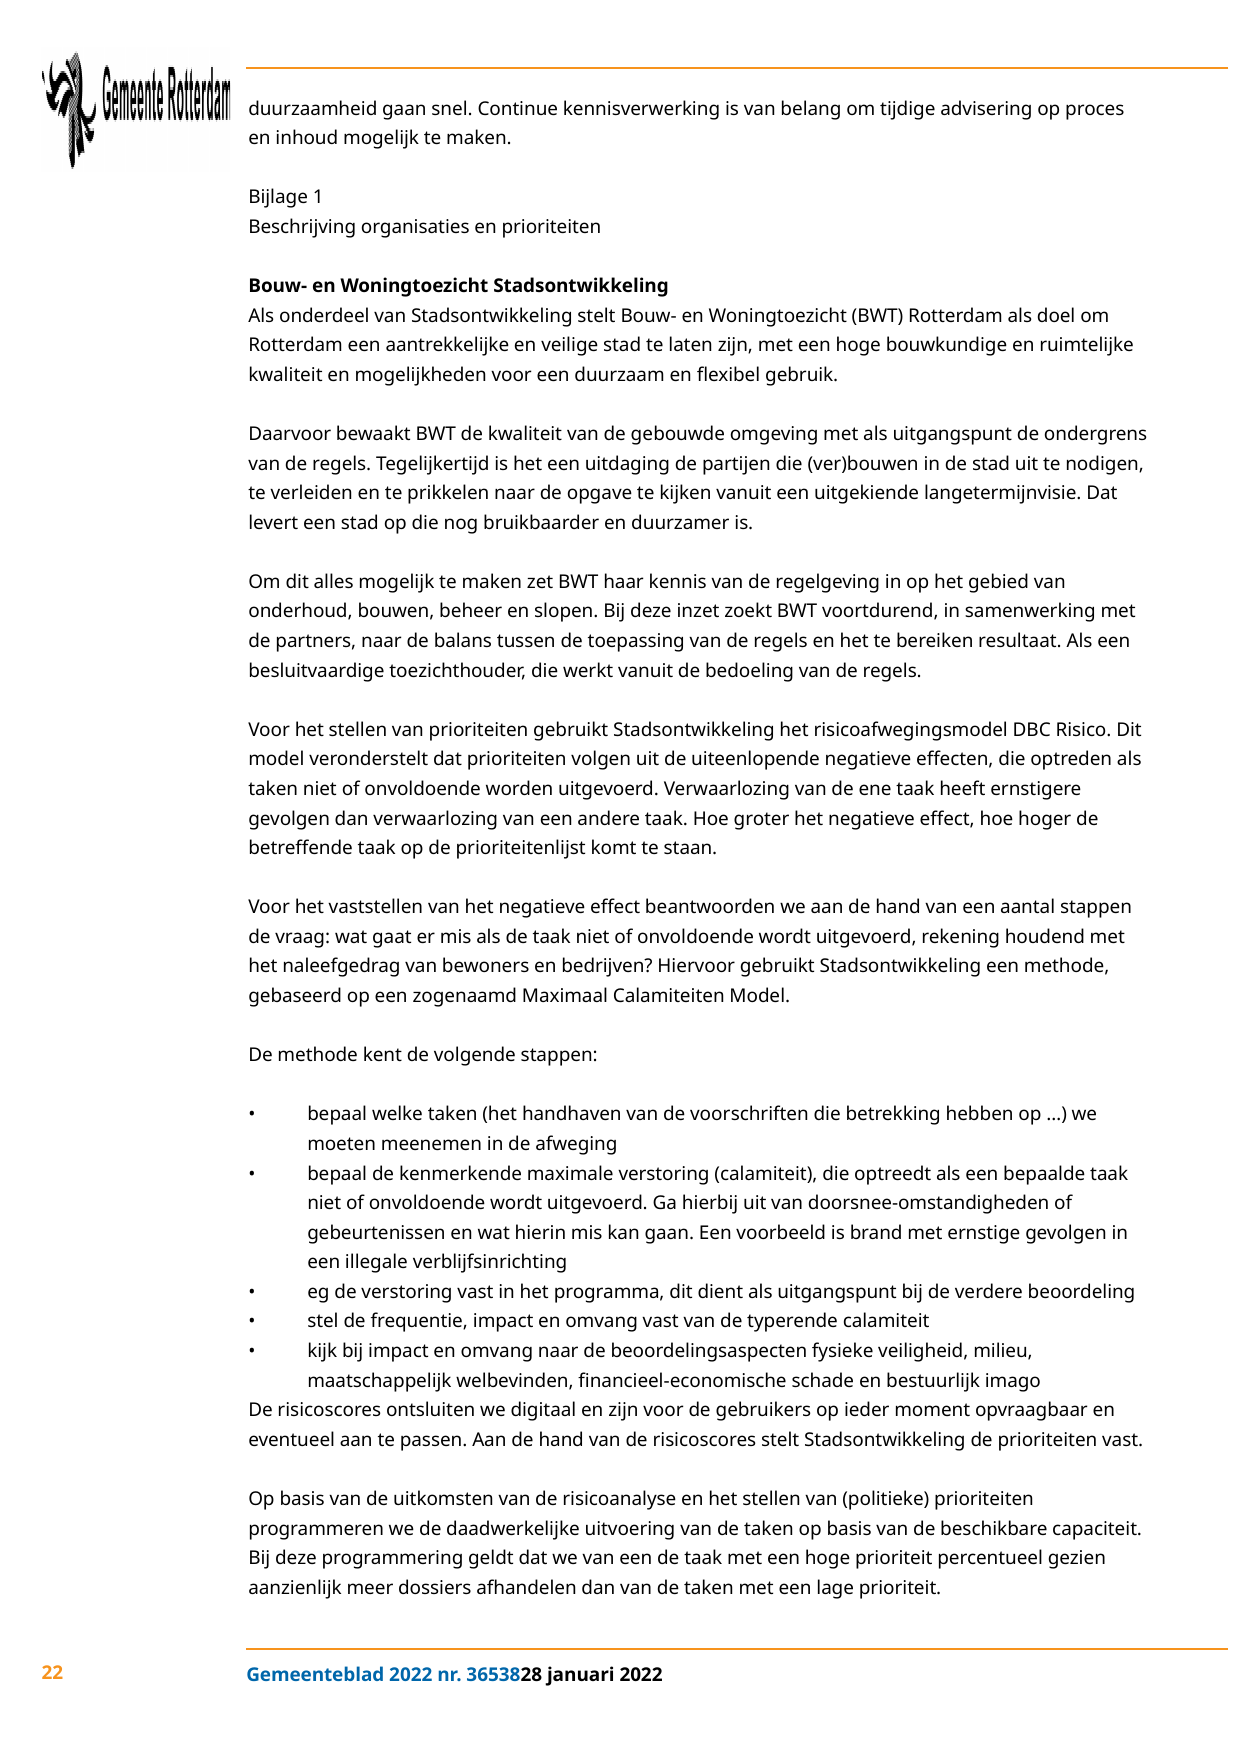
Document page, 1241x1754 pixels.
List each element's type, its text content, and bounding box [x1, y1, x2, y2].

text Daarvoor bewaakt BWT de kwaliteit van de ge­bouwde omgeving met als uitgangspunt de ondergrens van de regels. Tegelijkertijd is het een uitdaging de partijen die (ver)bouwen in de stad uit te nodigen, te verleiden en te prikkelen naar de opgave te kijken vanuit een uitgekiende langetermijnvisie. Dat levert een stad op die nog bruikbaarder en duurzamer is. [248, 420, 1152, 535]
list bepaal welke taken (het handhaven van de voor­schriften die betrekking hebben op …) we moeten meenemen in de afweging [248, 1101, 1152, 1156]
list bepaal de kenmerkende maximale verstoring (calamiteit), die optreedt als een bepaalde taak niet of onvoldoende wordt uitgevoerd. Ga hierbij uit van doorsnee-omstandigheden of gebeurte­nissen en wat hierin mis kan gaan. Een voorbeeld is brand met ernstige gevolgen in een illegale verblijfsinrichting [248, 1160, 1152, 1274]
text Voor het stellen van prioriteiten gebruikt Stadsontwikkeling het risicoafwegingsmodel DBC Risico. Dit model veronderstelt dat prioriteiten volgen uit de uiteenlopende negatieve effecten, die optreden als taken niet of onvoldoende worden uitgevoerd. Verwaarlozing van de ene taak heeft ernstigere gevolgen dan verwaarlozing van een andere taak. Hoe groter het negatieve effect, hoe hoger de betreffende taak op de prioriteitenlijst komt te staan. [248, 716, 1152, 860]
text duurzaamheid gaan snel. Continue kennisverwerking is van belang om tijdige advisering op proces en inhoud mogelijk te maken. [248, 95, 1152, 150]
text Om dit alles mogelijk te maken zet BWT haar kennis van de regelgeving in op het gebied van onderhoud, bouwen, beheer en slopen. Bij deze inzet zoekt BWT voortdurend, in samenwerking met de partners, naar de balans tussen de toepassing van de regels en het te bereiken resultaat. Als een besluitvaardige toe­zichthouder, die werkt vanuit de bedoeling van de regels. [248, 568, 1152, 683]
text De risicoscores ontsluiten we digitaal en zijn voor de gebruikers op ieder moment opvraagbaar en eventueel aan te passen. Aan de hand van de risicoscores stelt Stadsontwikkeling de prioriteiten vast. [248, 1396, 1152, 1452]
text Bijlage 1 [248, 183, 1152, 209]
text De methode kent de volgende stappen: [248, 1041, 1152, 1067]
list stel de frequentie, impact en omvang vast van de typerende calamiteit [248, 1308, 1152, 1333]
picture [41, 47, 231, 172]
list eg de verstoring vast in het programma, dit dient als uitgangspunt bij de verdere beoordeling [248, 1278, 1152, 1304]
text Op basis van de uitkomsten van de risicoanalyse en het stellen van (politieke) prioriteiten programmeren we de daadwerkelijke uitvoering van de taken op basis van de beschikbare capaciteit. Bij deze programmering geldt dat we van een de taak met een hoge prioriteit percentueel gezien aanzienlijk meer dossiers afhandelen dan van de taken met een lage prioriteit. [248, 1485, 1152, 1600]
text Beschrijving organisaties en prioriteiten [248, 213, 1152, 239]
text Voor het vaststellen van het negatieve effect be­antwoorden we aan de hand van een aantal stappen de vraag: wat gaat er mis als de taak niet of onvol­doende wordt uitgevoerd, rekening houdend met het naleefgedrag van bewoners en bedrijven? Hiervoor gebruikt Stadsontwikkeling een methode, gebaseerd op een zogenaamd Maximaal Calamiteiten Model. [248, 893, 1152, 1008]
text Als onderdeel van Stadsontwikkeling stelt Bouw- en Woningtoezicht (BWT) Rotterdam als doel om Rotterdam een aantrekkelijke en veilige stad te laten zijn, met een hoge bouwkundige en ruimtelijke kwaliteit en mogelijkheden voor een duurzaam en flexibel gebruik. [248, 302, 1152, 387]
text Bouw- en Woningtoezicht Stadsontwikkeling [248, 272, 1152, 298]
list kijk bij impact en omvang naar de beoordelingsaspecten fysieke veiligheid, milieu, maatschappelijk welbevinden, financieel-economische schade en bestuurlijk imago [248, 1337, 1152, 1393]
